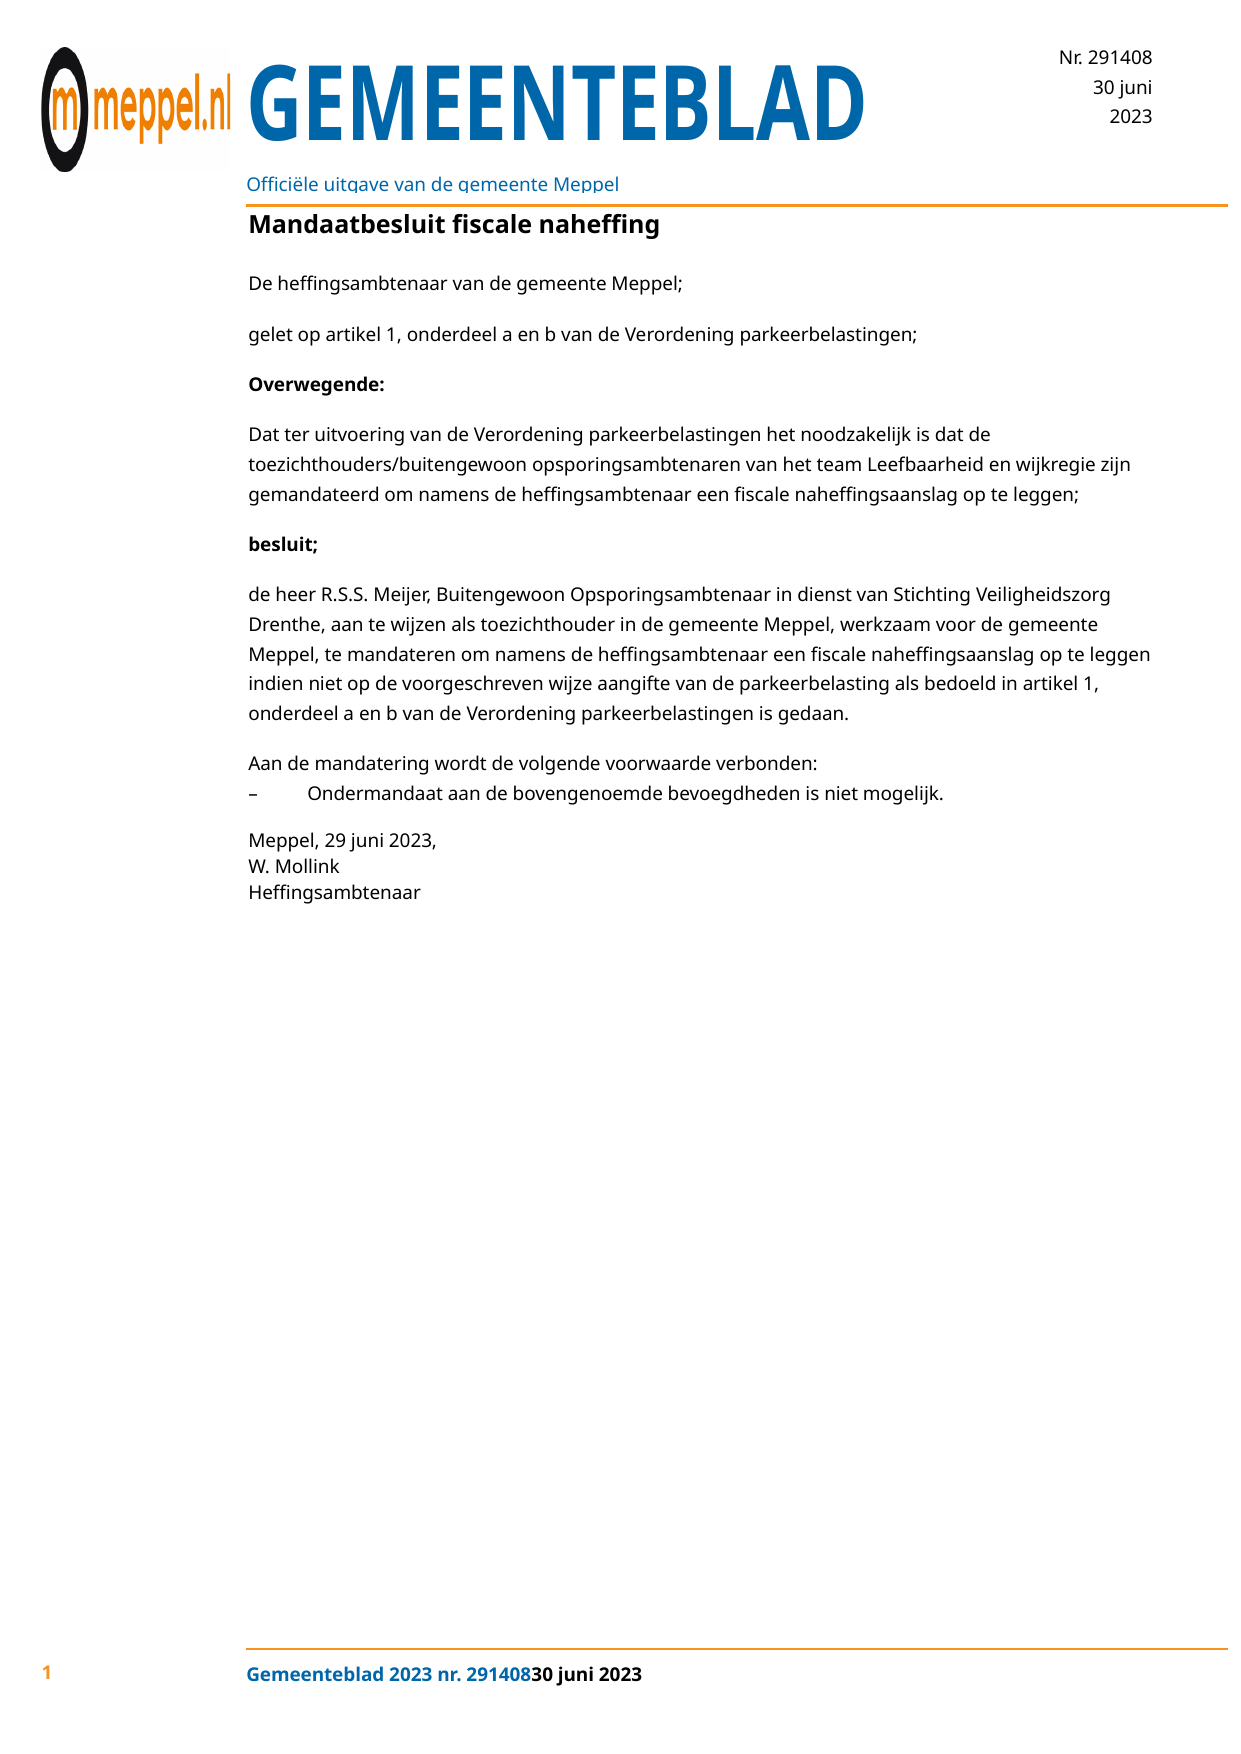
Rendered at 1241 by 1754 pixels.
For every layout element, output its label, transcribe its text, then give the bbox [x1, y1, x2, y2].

text Mandaatbesluit fiscale naheffing [248, 207, 1152, 241]
text Dat ter uitvoering van de Verordening parkeerbelastingen het noodzakelijk is dat de toezichthouders/buitengewoon opsporingsambtenaren van het team Leefbaarheid en wijkregie zijn gemandateerd om namens de heffingsambtenaar een fiscale naheffingsaanslag op te leggen; [248, 422, 1152, 506]
picture [41, 47, 231, 172]
text besluit; [248, 531, 1152, 557]
text W. Mollink [248, 853, 1152, 879]
text Aan de mandatering wordt de volgende voorwaarde verbonden: [248, 750, 1152, 776]
text de heer R.S.S. Meijer, Buitengewoon Opsporingsambtenaar in dienst van Stichting Veiligheidszorg Drenthe, aan te wijzen als toezichthouder in de gemeente Meppel, werkzaam voor de gemeente Meppel, te mandateren om namens de heffingsambtenaar een fiscale naheffingsaanslag op te leggen indien niet op de voorgeschreven wijze aangifte van de parkeerbelasting als bedoeld in artikel 1, onderdeel a en b van de Verordening parkeerbelastingen is gedaan. [248, 582, 1152, 726]
text gelet op artikel 1, onderdeel a en b van de Verordening parkeerbelastingen; [248, 321, 1152, 346]
text Overwegende: [248, 371, 1152, 397]
text Heffingsambtenaar [248, 879, 1152, 905]
text De heffingsambtenaar van de gemeente Meppel; [248, 270, 1152, 296]
text Meppel, 29 juni 2023, [248, 828, 1152, 853]
list Ondermandaat aan de bovengenoemde bevoegdheden is niet mogelijk. [248, 780, 1152, 806]
